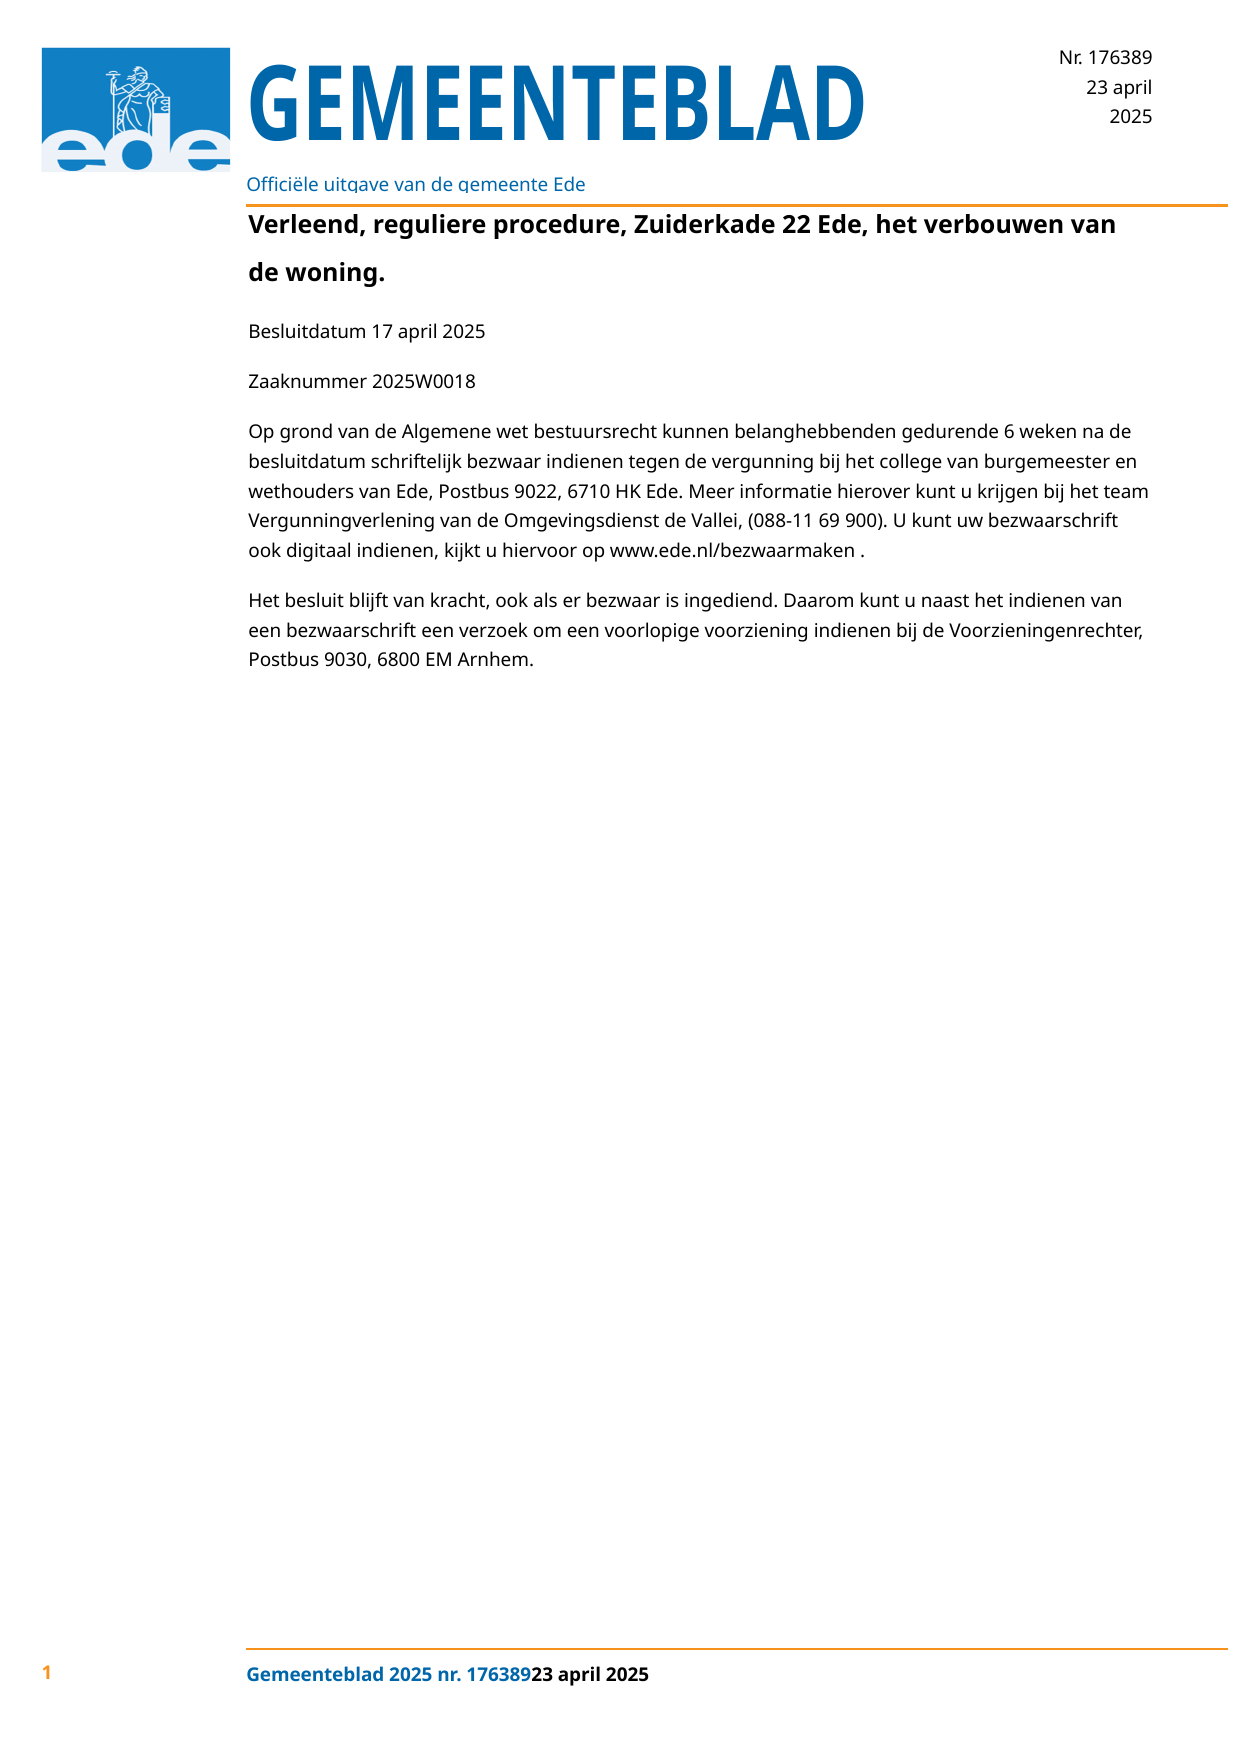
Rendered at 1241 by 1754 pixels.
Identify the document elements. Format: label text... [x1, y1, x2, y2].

text Besluitdatum 17 april 2025 [248, 318, 1152, 344]
text Zaaknummer 2025W0018 [248, 368, 1152, 394]
text Op grond van de Algemene wet bestuursrecht kunnen belanghebbenden gedurende 6 weken na de besluitdatum schriftelijk bezwaar indienen tegen de vergunning bij het college van burgemeester en wethouders van Ede, Postbus 9022, 6710 HK Ede. Meer informatie hierover kunt u krijgen bij het team Vergunningverlening van de Omgevingsdienst de Vallei, (088-11 69 900). U kunt uw bezwaarschrift ook digitaal indienen, kijkt u hiervoor op www.ede.nl/bezwaarmaken . [248, 419, 1152, 563]
picture [41, 47, 231, 172]
text Verleend, reguliere procedure, Zuiderkade 22 Ede, het verbouwen van de woning. [248, 207, 1152, 288]
text Het besluit blijft van kracht, ook als er bezwaar is ingediend. Daarom kunt u naast het indienen van een bezwaarschrift een verzoek om een voorlopige voorziening indienen bij de Voorzieningenrechter, Postbus 9030, 6800 EM Arnhem. [248, 587, 1152, 672]
